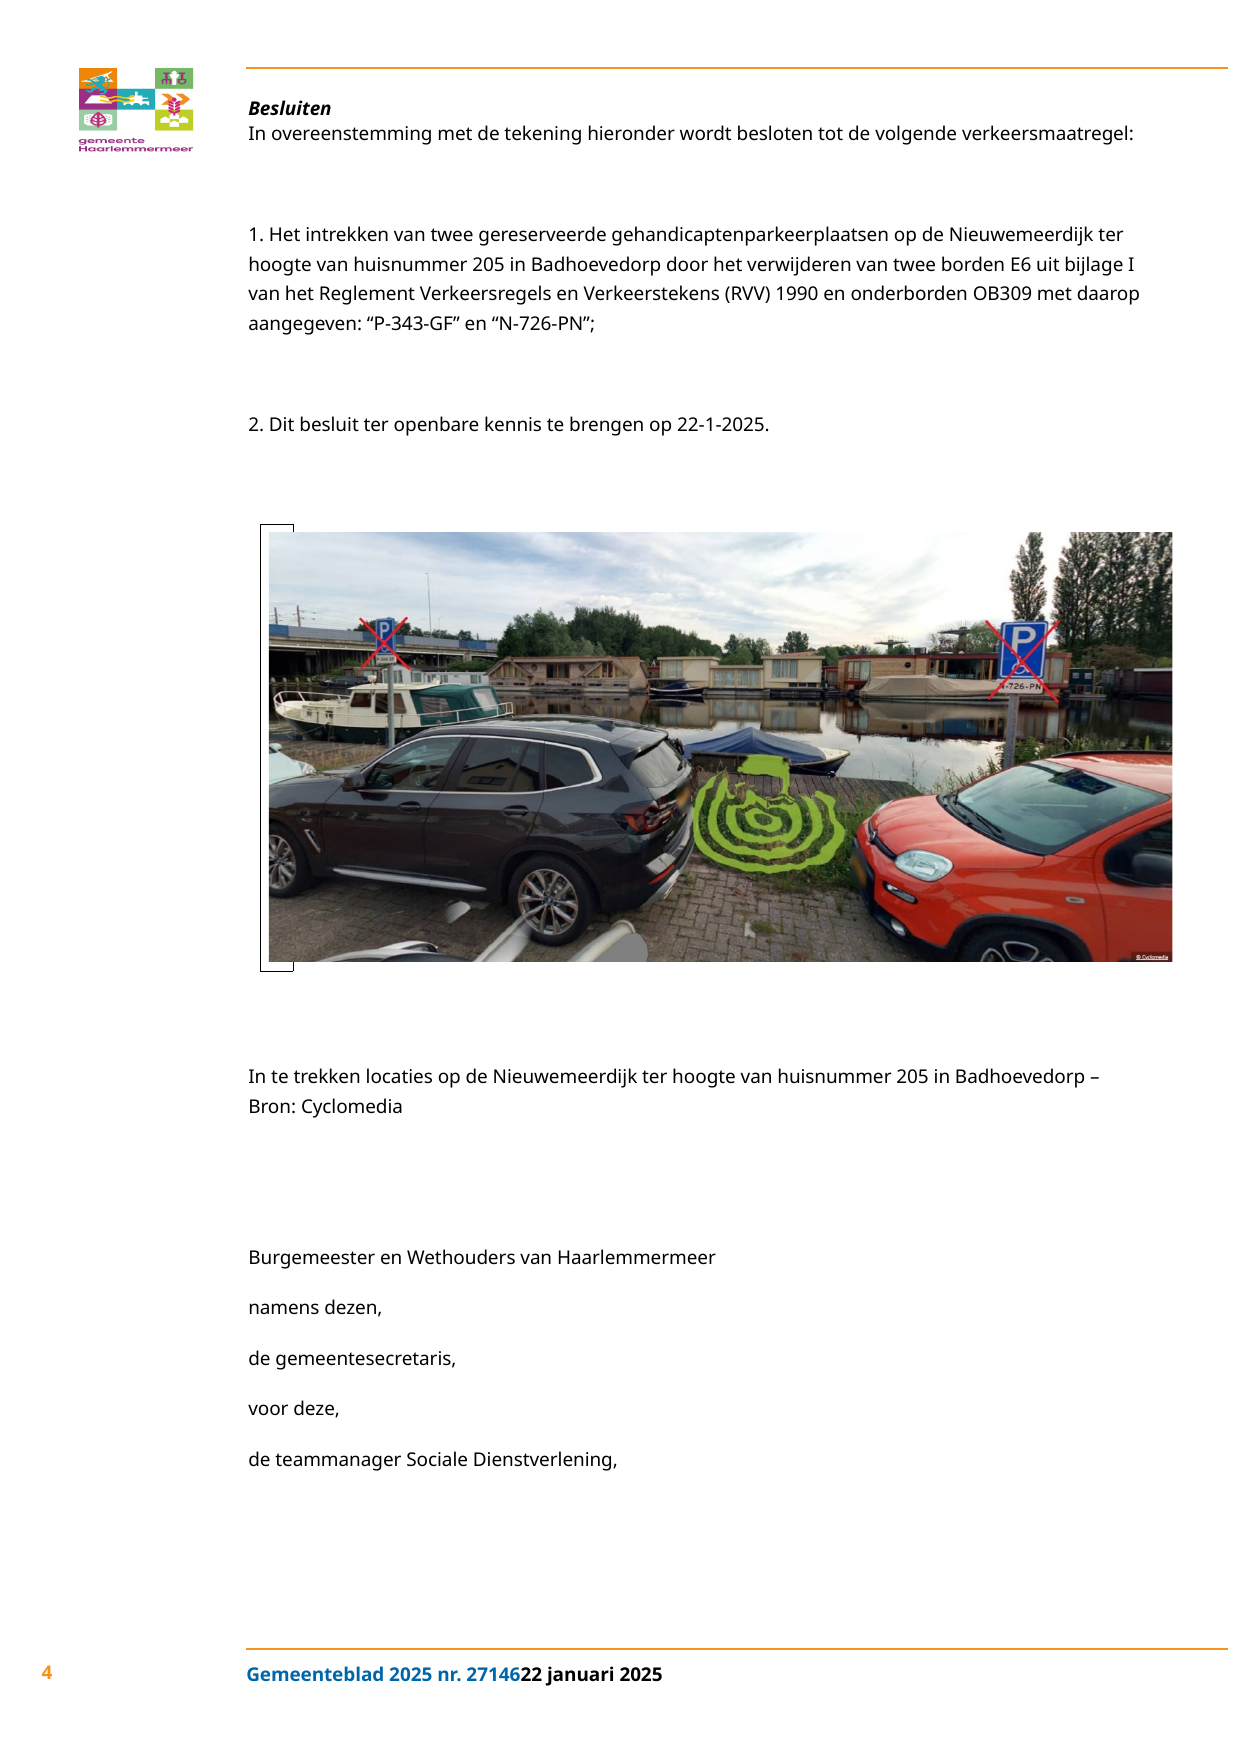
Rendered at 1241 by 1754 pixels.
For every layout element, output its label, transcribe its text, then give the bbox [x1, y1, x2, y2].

text In overeenstemming met de tekening hieronder wordt besloten tot de volgende verkeersmaatregel: [248, 121, 1152, 146]
text de gemeentesecretaris, [248, 1345, 1152, 1371]
picture [268, 532, 1173, 962]
picture [41, 47, 231, 172]
text In te trekken locaties op de Nieuwemeerdijk ter hoogte van huisnummer 205 in Badhoevedorp – Bron: Cyclomedia [248, 1063, 1152, 1118]
text Besluiten [248, 95, 1152, 121]
text Burgemeester en Wethouders van Haarlemmermeer [248, 1244, 1152, 1270]
text voor deze, [248, 1395, 1152, 1421]
text de teammanager Sociale Dienstverlening, [248, 1446, 1152, 1471]
text 1. Het intrekken van twee gereserveerde gehandicaptenparkeerplaatsen op de Nieuwemeerdijk ter hoogte van huisnummer 205 in Badhoevedorp door het verwijderen van twee borden E6 uit bijlage I van het Reglement Verkeersregels en Verkeerstekens (RVV) 1990 en onderborden OB309 met daarop aangegeven: “P-343-GF” en “N-726-PN”; [248, 221, 1152, 336]
text namens dezen, [248, 1294, 1152, 1320]
text 2. Dit besluit ter openbare kennis te brengen op 22-1-2025. [248, 411, 1152, 437]
